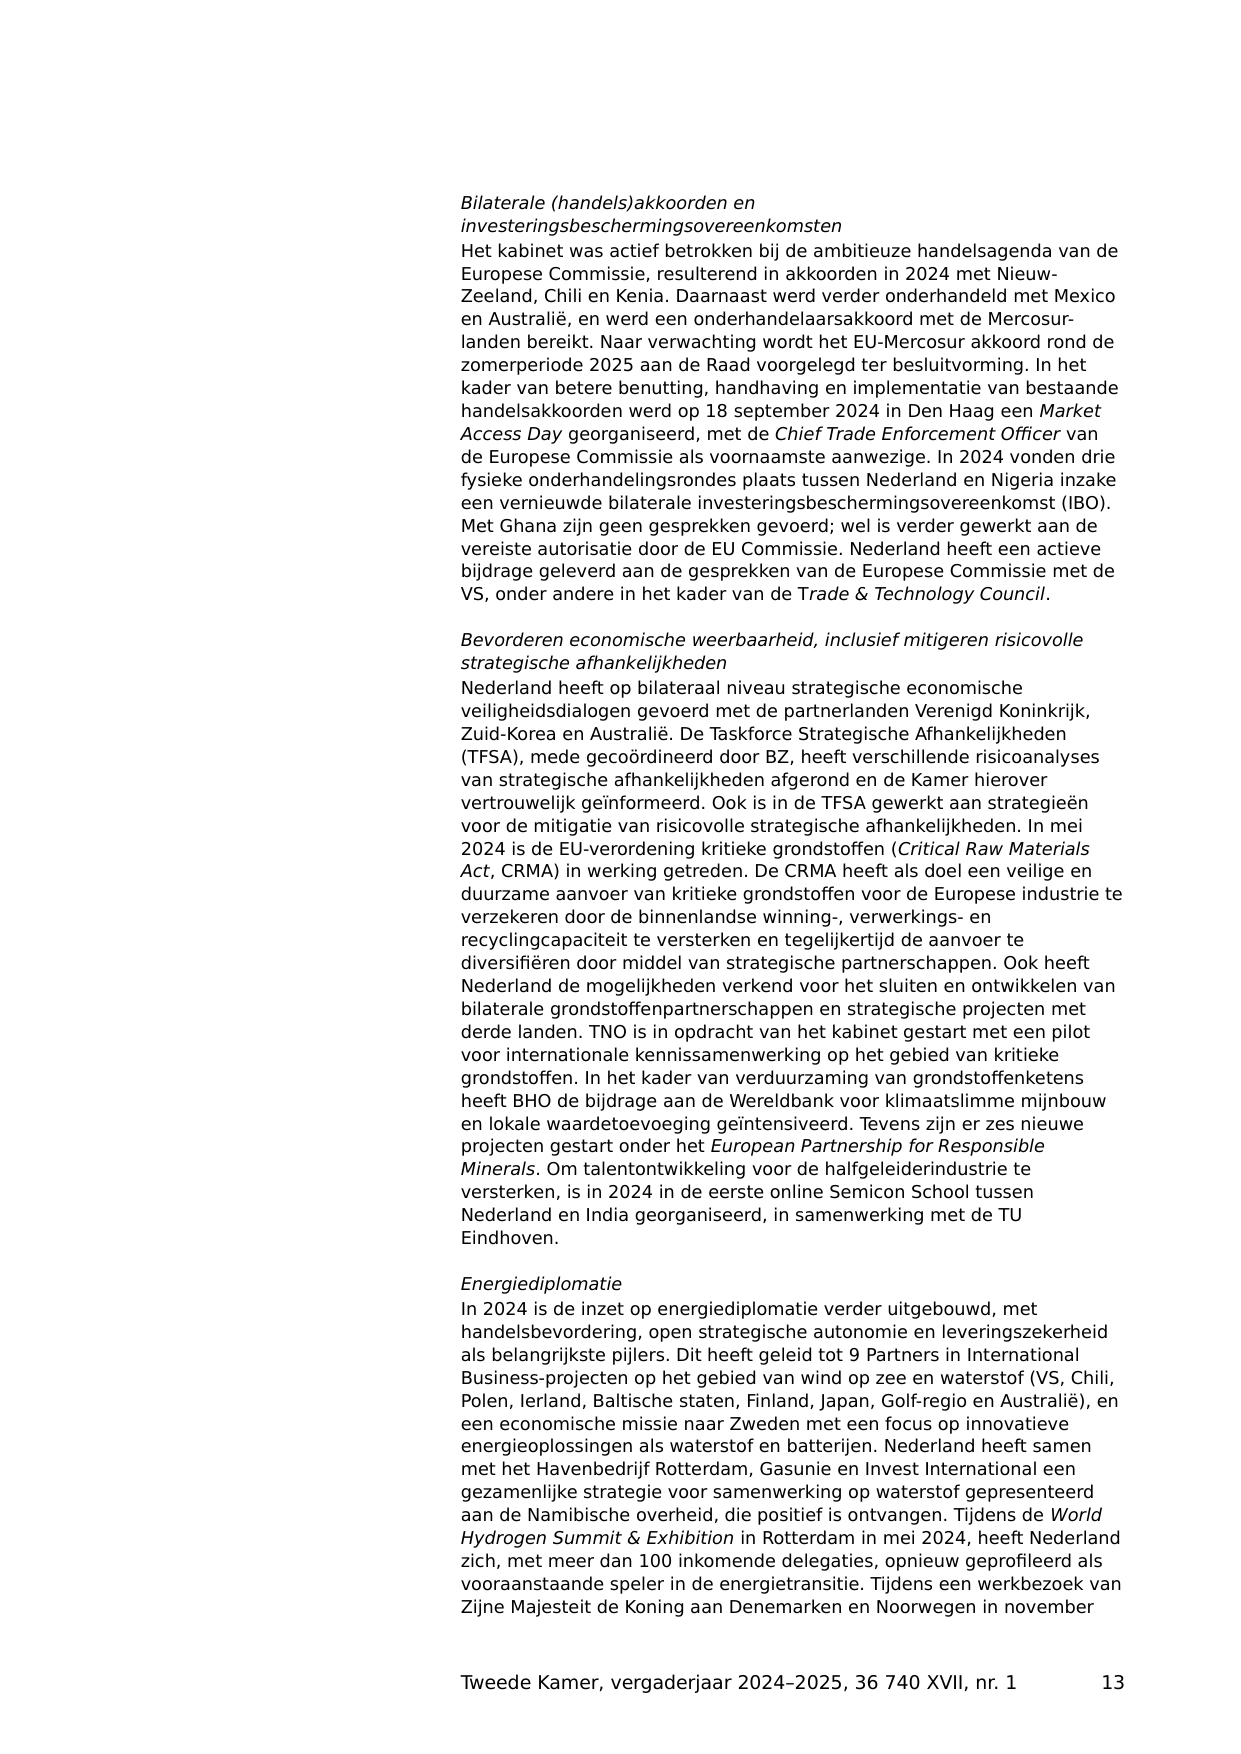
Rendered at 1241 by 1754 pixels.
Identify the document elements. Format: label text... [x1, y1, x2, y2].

text In 2024 is de inzet op energiediplomatie verder uitgebouwd, met handelsbevordering, open strategische autonomie en leveringszekerheid als belangrijkste pijlers. Dit heeft geleid tot 9 Partners in International Business-projecten op het gebied van wind op zee en waterstof (VS, Chili, Polen, Ierland, Baltische staten, Finland, Japan, Golf-regio en Australië), en een economische missie naar Zweden met een focus op innovatieve energieoplossingen als waterstof en batterijen. Nederland heeft samen met het Havenbedrijf Rotterdam, Gasunie en Invest International een gezamenlijke strategie voor samenwerking op waterstof gepresenteerd aan de Namibische overheid, die positief is ontvangen. Tijdens de World Hydrogen Summit & Exhibition in Rotterdam in mei 2024, heeft Nederland zich, met meer dan 100 inkomende delegaties, opnieuw geprofileerd als vooraanstaande speler in de energietransitie. Tijdens een werkbezoek van Zijne Majesteit de Koning aan Denemarken en Noorwegen in november [461, 1297, 1125, 1618]
text Bevorderen economische weerbaarheid, inclusief mitigeren risicovolle strategische afhankelijkheden [461, 628, 1125, 674]
text Bilaterale (handels)akkoorden en investeringsbeschermingsovereenkomsten [461, 191, 1125, 237]
text Energiediplomatie [461, 1272, 1125, 1295]
text Nederland heeft op bilateraal niveau strategische economische veiligheidsdialogen gevoerd met de partnerlanden Verenigd Koninkrijk, Zuid-Korea en Australië. De Taskforce Strategische Afhankelijkheden (TFSA), mede gecoördineerd door BZ, heeft verschillende risicoanalyses van strategische afhankelijkheden afgerond en de Kamer hierover vertrouwelijk geïnformeerd. Ook is in de TFSA gewerkt aan strategieën voor de mitigatie van risicovolle strategische afhankelijkheden. In mei 2024 is de EU-verordening kritieke grondstoffen (Critical Raw Materials Act, CRMA) in werking getreden. De CRMA heeft als doel een veilige en duurzame aanvoer van kritieke grondstoffen voor de Europese industrie te verzekeren door de binnenlandse winning-, verwerkings- en recyclingcapaciteit te versterken en tegelijkertijd de aanvoer te diversifiëren door middel van strategische partnerschappen. Ook heeft Nederland de mogelijkheden verkend voor het sluiten en ontwikkelen van bilaterale grondstoffenpartnerschappen en strategische projecten met derde landen. TNO is in opdracht van het kabinet gestart met een pilot voor internationale kennissamenwerking op het gebied van kritieke grondstoffen. In het kader van verduurzaming van grondstoffenketens heeft BHO de bijdrage aan de Wereldbank voor klimaatslimme mijnbouw en lokale waardetoevoeging geïntensiveerd. Tevens zijn er zes nieuwe projecten gestart onder het European Partnership for Responsible Minerals. Om talentontwikkeling voor de halfgeleiderindustrie te versterken, is in 2024 in de eerste online Semicon School tussen Nederland en India georganiseerd, in samenwerking met de TU Eindhoven. [461, 676, 1125, 1249]
text Het kabinet was actief betrokken bij de ambitieuze handelsagenda van de Europese Commissie, resulterend in akkoorden in 2024 met Nieuw-Zeeland, Chili en Kenia. Daarnaast werd verder onderhandeld met Mexico en Australië, en werd een onderhandelaarsakkoord met de Mercosur-landen bereikt. Naar verwachting wordt het EU-Mercosur akkoord rond de zomerperiode 2025 aan de Raad voorgelegd ter besluitvorming. In het kader van betere benutting, handhaving en implementatie van bestaande handelsakkoorden werd op 18 september 2024 in Den Haag een Market Access Day georganiseerd, met de Chief Trade Enforcement Officer van de Europese Commissie als voornaamste aanwezige. In 2024 vonden drie fysieke onderhandelingsrondes plaats tussen Nederland en Nigeria inzake een vernieuwde bilaterale investeringsbeschermingsovereenkomst (IBO). Met Ghana zijn geen gesprekken gevoerd; wel is verder gewerkt aan de vereiste autorisatie door de EU Commissie. Nederland heeft een actieve bijdrage geleverd aan de gesprekken van de Europese Commissie met de VS, onder andere in het kader van de Trade & Technology Council. [461, 239, 1125, 605]
